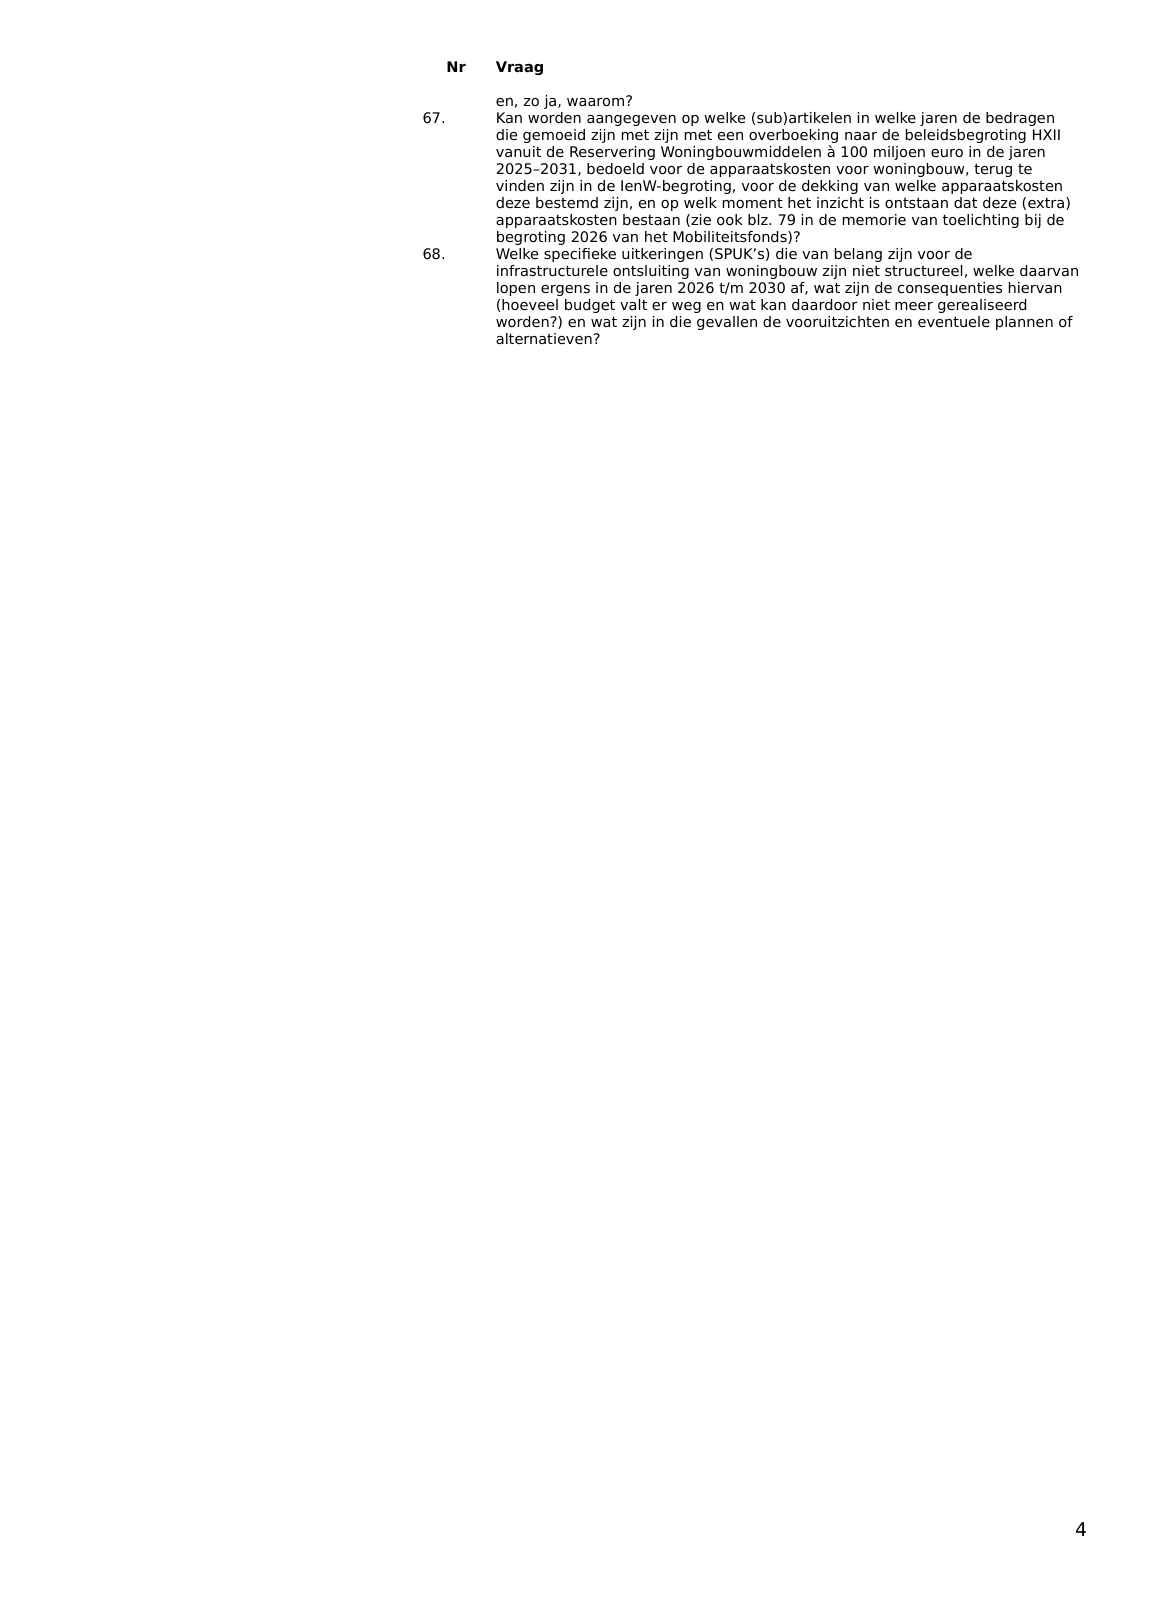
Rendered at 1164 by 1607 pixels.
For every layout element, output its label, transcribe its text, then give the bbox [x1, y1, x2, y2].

table_cell 68. [422, 246, 489, 348]
table_header Vraag [490, 59, 1087, 76]
table_cell [490, 76, 1087, 93]
table_header Nr [422, 59, 489, 76]
table_cell [422, 93, 489, 110]
table_cell en, zo ja, waarom? [490, 93, 1087, 110]
table_cell Kan worden aangegeven op welke (sub)artikelen in welke jaren de bedragen die gemoeid zijn met zijn met een overboeking naar de beleidsbegroting HXII vanuit de Reservering Woningbouwmiddelen à 100 miljoen euro in de jaren 2025–2031, bedoeld voor de apparaatskosten voor woningbouw, terug te vinden zijn in de IenW-begroting, voor de dekking van welke apparaatskosten deze bestemd zijn, en op welk moment het inzicht is ontstaan dat deze (extra) apparaatskosten bestaan (zie ook blz. 79 in de memorie van toelichting bij de begroting 2026 van het Mobiliteitsfonds)? [490, 110, 1087, 246]
table_cell Welke specifieke uitkeringen (SPUK’s) die van belang zijn voor de infrastructurele ontsluiting van woningbouw zijn niet structureel, welke daarvan lopen ergens in de jaren 2026 t/m 2030 af, wat zijn de consequenties hiervan (hoeveel budget valt er weg en wat kan daardoor niet meer gerealiseerd worden?) en wat zijn in die gevallen de vooruitzichten en eventuele plannen of alternatieven? [490, 246, 1087, 348]
table_cell [422, 76, 489, 93]
table_cell 67. [422, 110, 489, 246]
